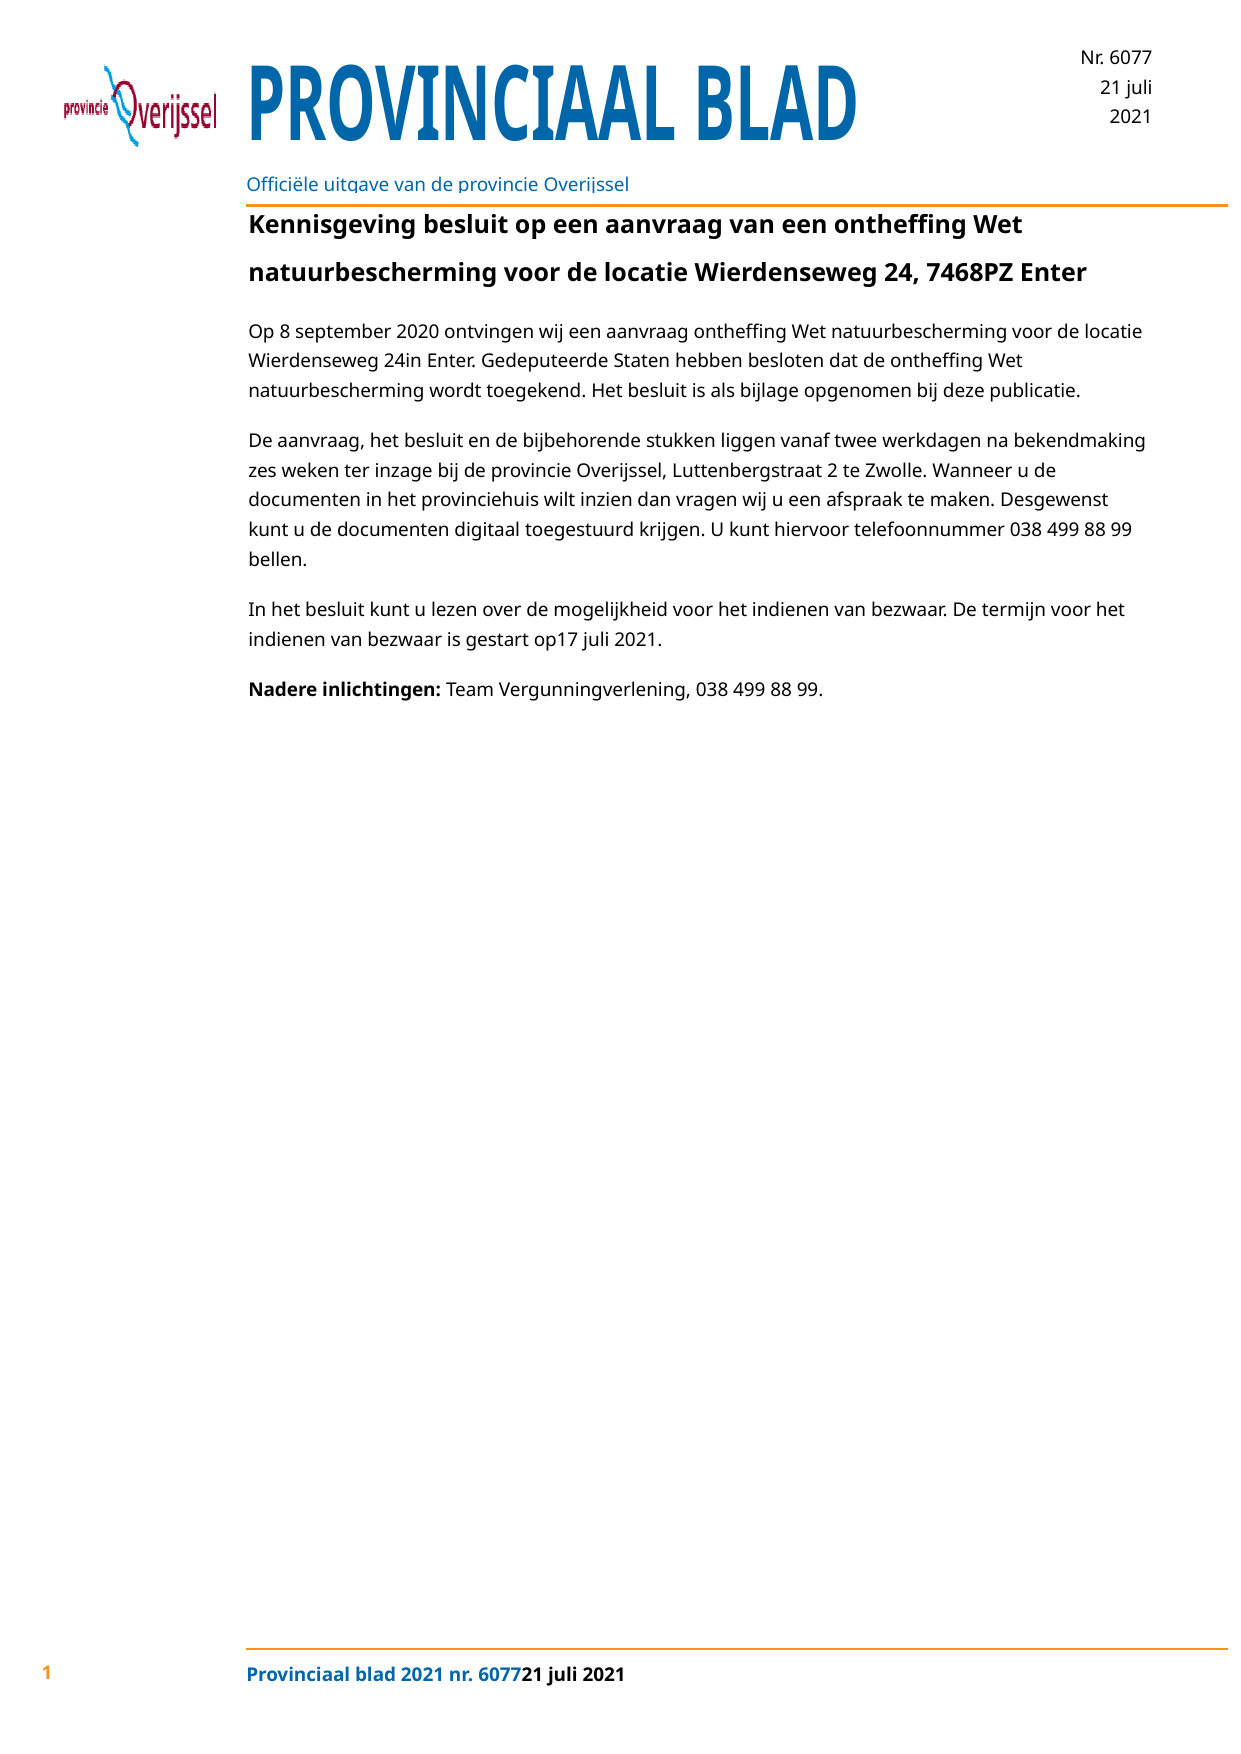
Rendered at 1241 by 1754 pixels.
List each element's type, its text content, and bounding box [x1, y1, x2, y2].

text In het besluit kunt u lezen over de mogelijkheid voor het indienen van bezwaar. De termijn voor het indienen van bezwaar is gestart op17 juli 2021. [248, 596, 1152, 652]
text De aanvraag, het besluit en de bijbehorende stukken liggen vanaf twee werkdagen na bekendmaking zes weken ter inzage bij de provincie Overijssel, Luttenbergstraat 2 te Zwolle. Wanneer u de documenten in het provinciehuis wilt inzien dan vragen wij u een afspraak te maken. Desgewenst kunt u de documenten digitaal toegestuurd krijgen. U kunt hiervoor telefoonnummer 038 499 88 99 bellen. [248, 427, 1152, 572]
picture [41, 47, 231, 172]
text Op 8 september 2020 ontvingen wij een aanvraag ontheffing Wet natuurbescherming voor de locatie Wierdenseweg 24in Enter. Gedeputeerde Staten hebben besloten dat de ontheffing Wet natuurbescherming wordt toegekend. Het besluit is als bijlage opgenomen bij deze publicatie. [248, 318, 1152, 403]
text Kennisgeving besluit op een aanvraag van een ontheffing Wet natuurbescherming voor de locatie Wierdenseweg 24, 7468PZ Enter [248, 207, 1152, 288]
text Nadere inlichtingen: Team Vergunningverlening, 038 499 88 99. [248, 676, 1152, 702]
